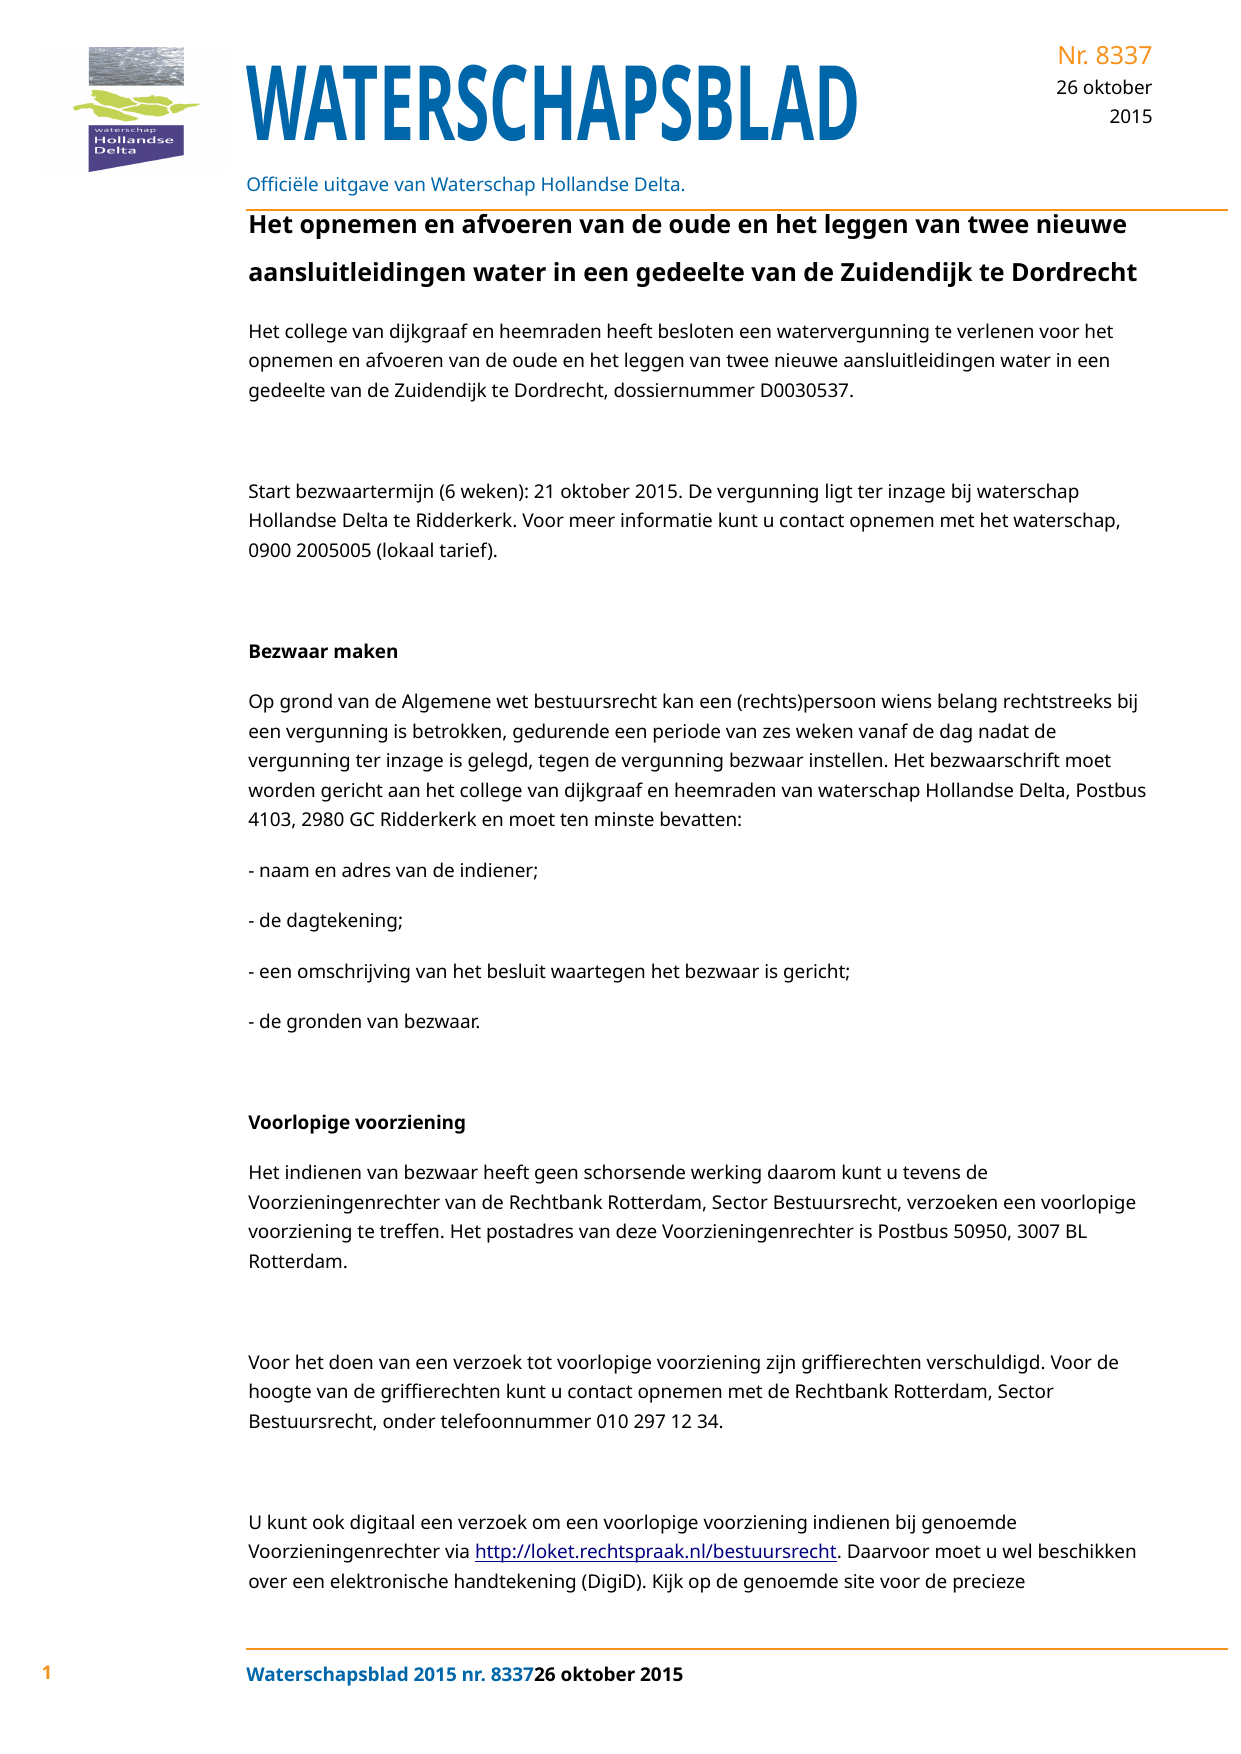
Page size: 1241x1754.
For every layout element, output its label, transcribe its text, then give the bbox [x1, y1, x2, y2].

text Het college van dijkgraaf en heemraden heeft besloten een watervergunning te verlenen voor het opnemen en afvoeren van de oude en het leggen van twee nieuwe aansluitleidingen water in een gedeelte van de Zuidendijk te Dordrecht, dossiernummer D0030537. [248, 318, 1152, 403]
text Voorlopige voorziening [248, 1109, 1152, 1135]
text - de dagtekening; [248, 907, 1152, 933]
text Het indienen van bezwaar heeft geen schorsende werking daarom kunt u tevens de Voorzieningenrechter van de Rechtbank Rotterdam, Sector Bestuursrecht, verzoeken een voorlopige voorziening te treffen. Het postadres van deze Voorzieningenrechter is Postbus 50950, 3007 BL Rotterdam. [248, 1159, 1152, 1274]
text - de gronden van bezwaar. [248, 1008, 1152, 1034]
text U kunt ook digitaal een verzoek om een voorlopige voorziening indienen bij genoemde Voorzieningenrechter via http://loket.rechtspraak.nl/bestuursrecht. Daarvoor moet u wel beschikken over een elektronische handtekening (DigiD). Kijk op de genoemde site voor de precieze [248, 1509, 1152, 1594]
text - een omschrijving van het besluit waartegen het bezwaar is gericht; [248, 958, 1152, 984]
text Het opnemen en afvoeren van de oude en het leggen van twee nieuwe aansluitleidingen water in een gedeelte van de Zuidendijk te Dordrecht [248, 211, 1152, 288]
text Op grond van de Algemene wet bestuursrecht kan een (rechts)persoon wiens belang rechtstreeks bij een vergunning is betrokken, gedurende een periode van zes weken vanaf de dag nadat de vergunning ter inzage is gelegd, tegen de vergunning bezwaar instellen. Het bezwaarschrift moet worden gericht aan het college van dijkgraaf en heemraden van waterschap Hollandse Delta, Postbus 4103, 2980 GC Ridderkerk en moet ten minste bevatten: [248, 688, 1152, 832]
picture [41, 47, 231, 172]
text Bezwaar maken [248, 638, 1152, 664]
text - naam en adres van de indiener; [248, 857, 1152, 883]
text Voor het doen van een verzoek tot voorlopige voorziening zijn griffierechten verschuldigd. Voor de hoogte van de griffierechten kunt u contact opnemen met de Rechtbank Rotterdam, Sector Bestuursrecht, onder telefoonnummer 010 297 12 34. [248, 1349, 1152, 1434]
text Start bezwaartermijn (6 weken): 21 oktober 2015. De vergunning ligt ter inzage bij waterschap Hollandse Delta te Ridderkerk. Voor meer informatie kunt u contact opnemen met het waterschap, 0900 2005005 (lokaal tarief). [248, 478, 1152, 563]
